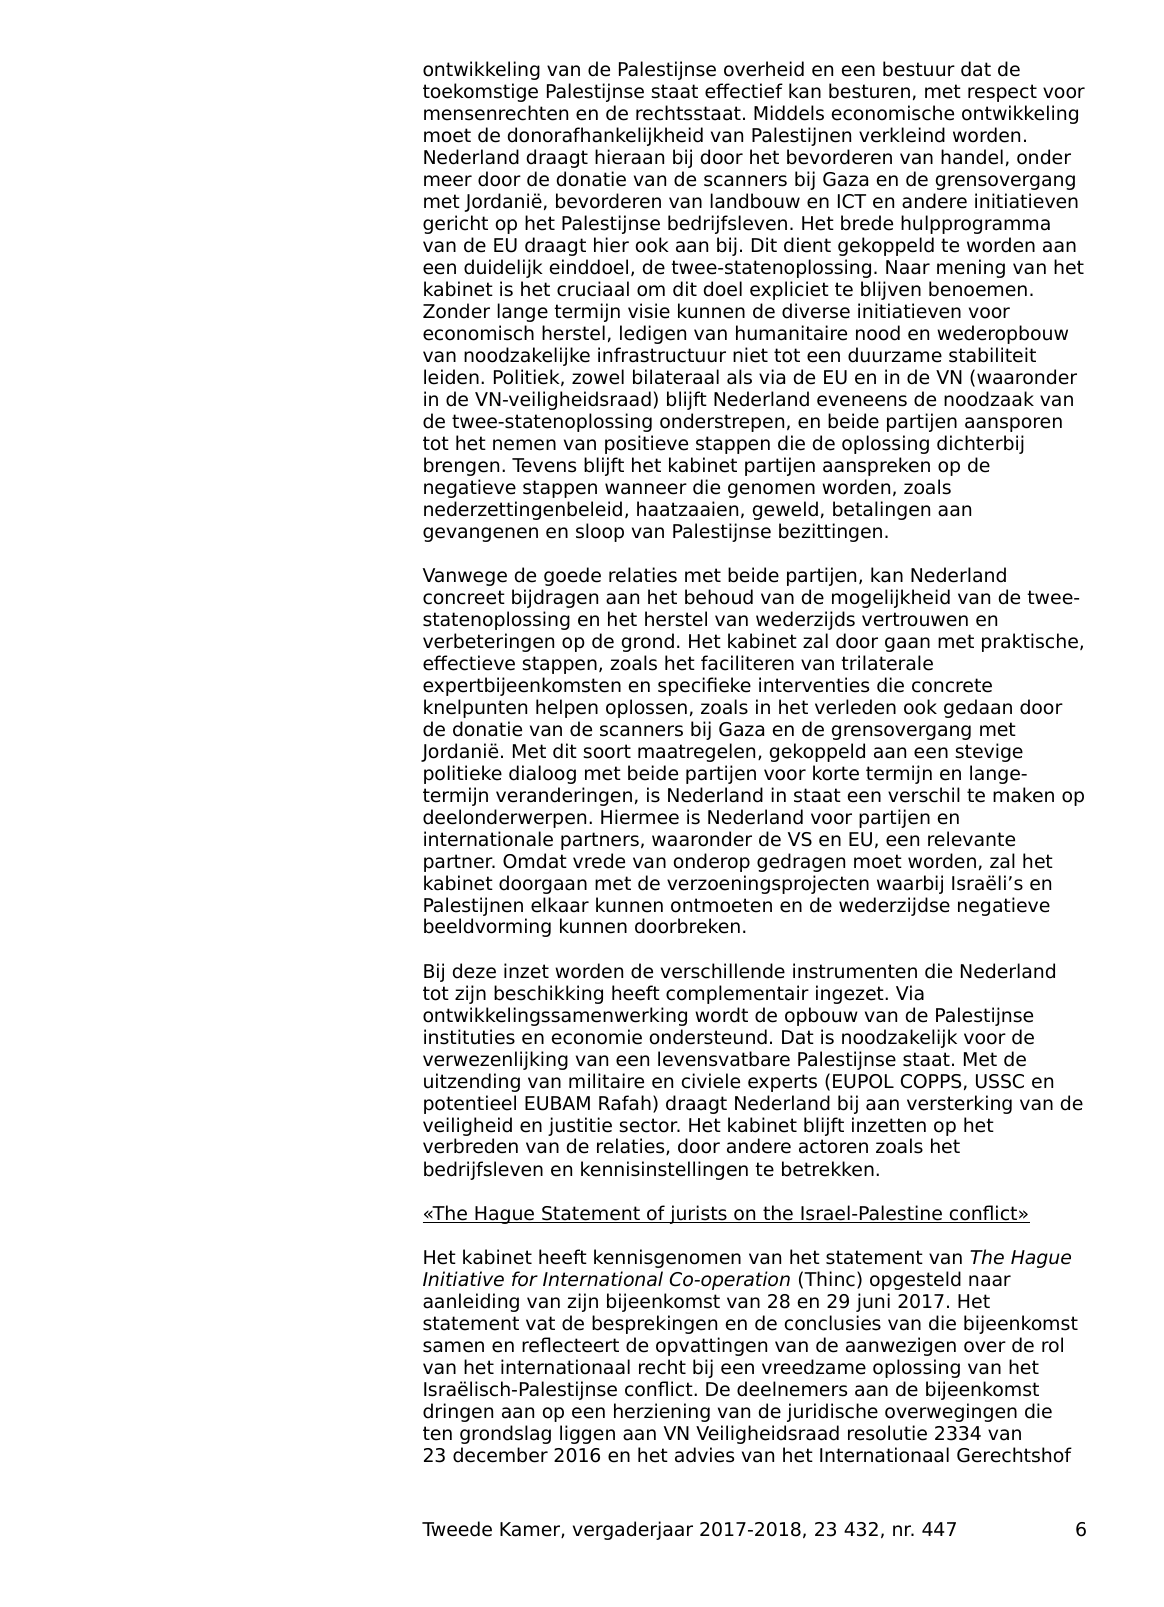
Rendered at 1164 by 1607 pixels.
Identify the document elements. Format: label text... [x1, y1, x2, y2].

text Bij deze inzet worden de verschillende instrumenten die Nederland tot zijn beschikking heeft complementair ingezet. Via ontwikkelingssamenwerking wordt de opbouw van de Palestijnse instituties en economie ondersteund. Dat is noodzakelijk voor de verwezenlijking van een levensvatbare Palestijnse staat. Met de uitzending van militaire en civiele experts (EUPOL COPPS, USSC en potentieel EUBAM Rafah) draagt Nederland bij aan versterking van de veiligheid en justitie sector. Het kabinet blijft inzetten op het verbreden van de relaties, door andere actoren zoals het bedrijfsleven en kennisinstellingen te betrekken. [422, 961, 1087, 1180]
text Het kabinet heeft kennisgenomen van het statement van The Hague Initiative for International Co-operation (Thinc) opgesteld naar aanleiding van zijn bijeenkomst van 28 en 29 juni 2017. Het statement vat de besprekingen en de conclusies van die bijeenkomst samen en reflecteert de opvattingen van de aanwezigen over de rol van het internationaal recht bij een vreedzame oplossing van het Israëlisch-Palestijnse conflict. De deelnemers aan de bijeenkomst dringen aan op een herziening van de juridische overwegingen die ten grondslag liggen aan VN Veiligheidsraad resolutie 2334 van 23 december 2016 en het advies van het Internationaal Gerechtshof [422, 1247, 1087, 1467]
subtitle «The Hague Statement of jurists on the Israel-Palestine conflict» [422, 1203, 1087, 1224]
text Vanwege de goede relaties met beide partijen, kan Nederland concreet bijdragen aan het behoud van de mogelijkheid van de twee-statenoplossing en het herstel van wederzijds vertrouwen en verbeteringen op de grond. Het kabinet zal door gaan met praktische, effectieve stappen, zoals het faciliteren van trilaterale expertbijeenkomsten en specifieke interventies die concrete knelpunten helpen oplossen, zoals in het verleden ook gedaan door de donatie van de scanners bij Gaza en de grensovergang met Jordanië. Met dit soort maatregelen, gekoppeld aan een stevige politieke dialoog met beide partijen voor korte termijn en lange-termijn veranderingen, is Nederland in staat een verschil te maken op deelonderwerpen. Hiermee is Nederland voor partijen en internationale partners, waaronder de VS en EU, een relevante partner. Omdat vrede van onderop gedragen moet worden, zal het kabinet doorgaan met de verzoeningsprojecten waarbij Israëli’s en Palestijnen elkaar kunnen ontmoeten en de wederzijdse negatieve beeldvorming kunnen doorbreken. [422, 565, 1087, 938]
text ontwikkeling van de Palestijnse overheid en een bestuur dat de toekomstige Palestijnse staat effectief kan besturen, met respect voor mensenrechten en de rechtsstaat. Middels economische ontwikkeling moet de donorafhankelijkheid van Palestijnen verkleind worden. Nederland draagt hieraan bij door het bevorderen van handel, onder meer door de donatie van de scanners bij Gaza en de grensovergang met Jordanië, bevorderen van landbouw en ICT en andere initiatieven gericht op het Palestijnse bedrijfsleven. Het brede hulpprogramma van de EU draagt hier ook aan bij. Dit dient gekoppeld te worden aan een duidelijk einddoel, de twee-statenoplossing. Naar mening van het kabinet is het cruciaal om dit doel expliciet te blijven benoemen. Zonder lange termijn visie kunnen de diverse initiatieven voor economisch herstel, ledigen van humanitaire nood en wederopbouw van noodzakelijke infrastructuur niet tot een duurzame stabiliteit leiden. Politiek, zowel bilateraal als via de EU en in de VN (waaronder in de VN-veiligheidsraad) blijft Nederland eveneens de noodzaak van de twee-statenoplossing onderstrepen, en beide partijen aansporen tot het nemen van positieve stappen die de oplossing dichterbij brengen. Tevens blijft het kabinet partijen aanspreken op de negatieve stappen wanneer die genomen worden, zoals nederzettingenbeleid, haatzaaien, geweld, betalingen aan gevangenen en sloop van Palestijnse bezittingen. [422, 59, 1087, 543]
